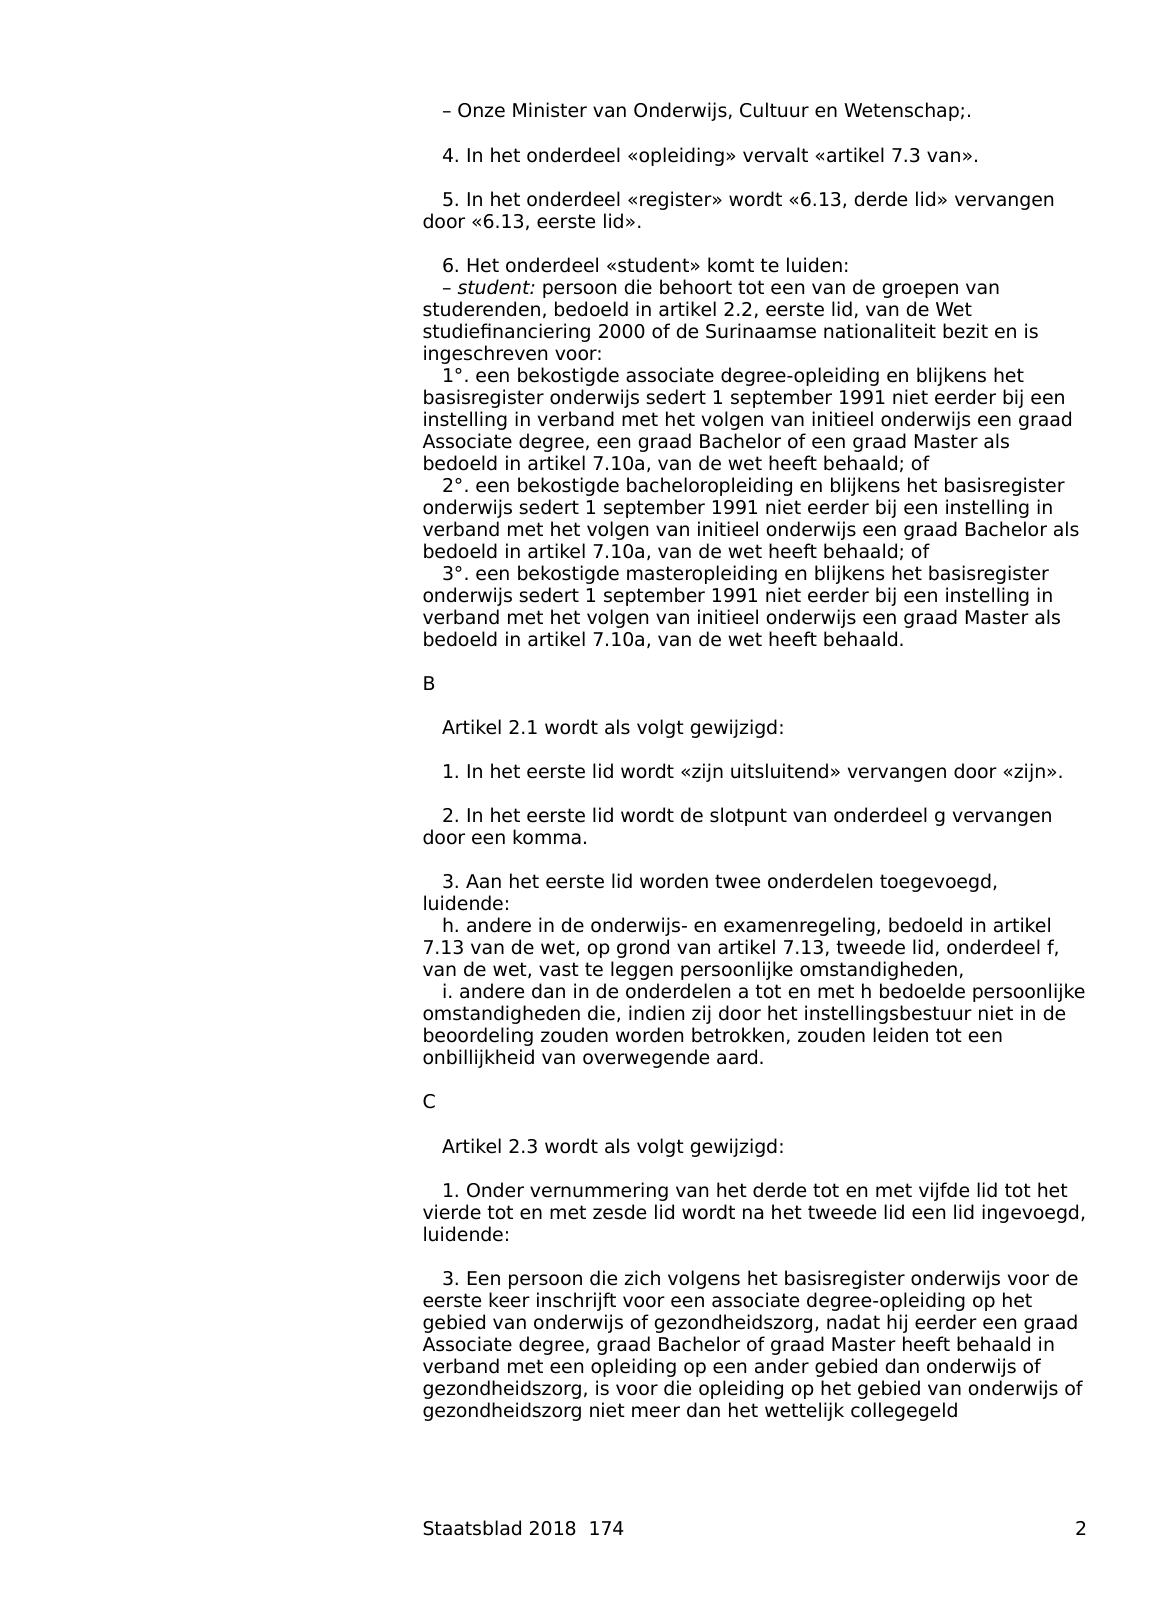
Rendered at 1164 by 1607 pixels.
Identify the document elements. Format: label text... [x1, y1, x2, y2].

text C [422, 1091, 1087, 1113]
text 1. In het eerste lid wordt «zijn uitsluitend» vervangen door «zijn». [422, 761, 1087, 783]
text 4. In het onderdeel «opleiding» vervalt «artikel 7.3 van». [422, 144, 1087, 167]
text 2°. een bekostigde bacheloropleiding en blijkens het basisregister onderwijs sedert 1 september 1991 niet eerder bij een instelling in verband met het volgen van initieel onderwijs een graad Bachelor als bedoeld in artikel 7.10a, van de wet heeft behaald; of [422, 475, 1087, 563]
text 1. Onder vernummering van het derde tot en met vijfde lid tot het vierde tot en met zesde lid wordt na het tweede lid een lid ingevoegd, luidende: [422, 1180, 1087, 1246]
text 6. Het onderdeel «student» komt te luiden: [422, 255, 1087, 277]
text 3. Aan het eerste lid worden twee onderdelen toegevoegd, luidende: [422, 871, 1087, 915]
text – student: persoon die behoort tot een van de groepen van studerenden, bedoeld in artikel 2.2, eerste lid, van de Wet studiefinanciering 2000 of de Surinaamse nationaliteit bezit en is ingeschreven voor: [422, 277, 1087, 365]
text 3°. een bekostigde masteropleiding en blijkens het basisregister onderwijs sedert 1 september 1991 niet eerder bij een instelling in verband met het volgen van initieel onderwijs een graad Master als bedoeld in artikel 7.10a, van de wet heeft behaald. [422, 563, 1087, 651]
text 2. In het eerste lid wordt de slotpunt van onderdeel g vervangen door een komma. [422, 805, 1087, 849]
text 5. In het onderdeel «register» wordt «6.13, derde lid» vervangen door «6.13, eerste lid». [422, 189, 1087, 233]
text Artikel 2.3 wordt als volgt gewijzigd: [422, 1136, 1087, 1157]
text Artikel 2.1 wordt als volgt gewijzigd: [422, 717, 1087, 739]
text 3. Een persoon die zich volgens het basisregister onderwijs voor de eerste keer inschrijft voor een associate degree-opleiding op het gebied van onderwijs of gezondheidszorg, nadat hij eerder een graad Associate degree, graad Bachelor of graad Master heeft behaald in verband met een opleiding op een ander gebied dan onderwijs of gezondheidszorg, is voor die opleiding op het gebied van onderwijs of gezondheidszorg niet meer dan het wettelijk collegegeld [422, 1268, 1087, 1422]
text i. andere dan in de onderdelen a tot en met h bedoelde persoonlijke omstandigheden die, indien zij door het instellingsbestuur niet in de beoordeling zouden worden betrokken, zouden leiden tot een onbillijkheid van overwegende aard. [422, 981, 1087, 1069]
text – Onze Minister van Onderwijs, Cultuur en Wetenschap;. [422, 100, 1087, 122]
text h. andere in de onderwijs- en examenregeling, bedoeld in artikel 7.13 van de wet, op grond van artikel 7.13, tweede lid, onderdeel f, van de wet, vast te leggen persoonlijke omstandigheden, [422, 915, 1087, 981]
text 1°. een bekostigde associate degree-opleiding en blijkens het basisregister onderwijs sedert 1 september 1991 niet eerder bij een instelling in verband met het volgen van initieel onderwijs een graad Associate degree, een graad Bachelor of een graad Master als bedoeld in artikel 7.10a, van de wet heeft behaald; of [422, 365, 1087, 475]
text B [422, 673, 1087, 695]
